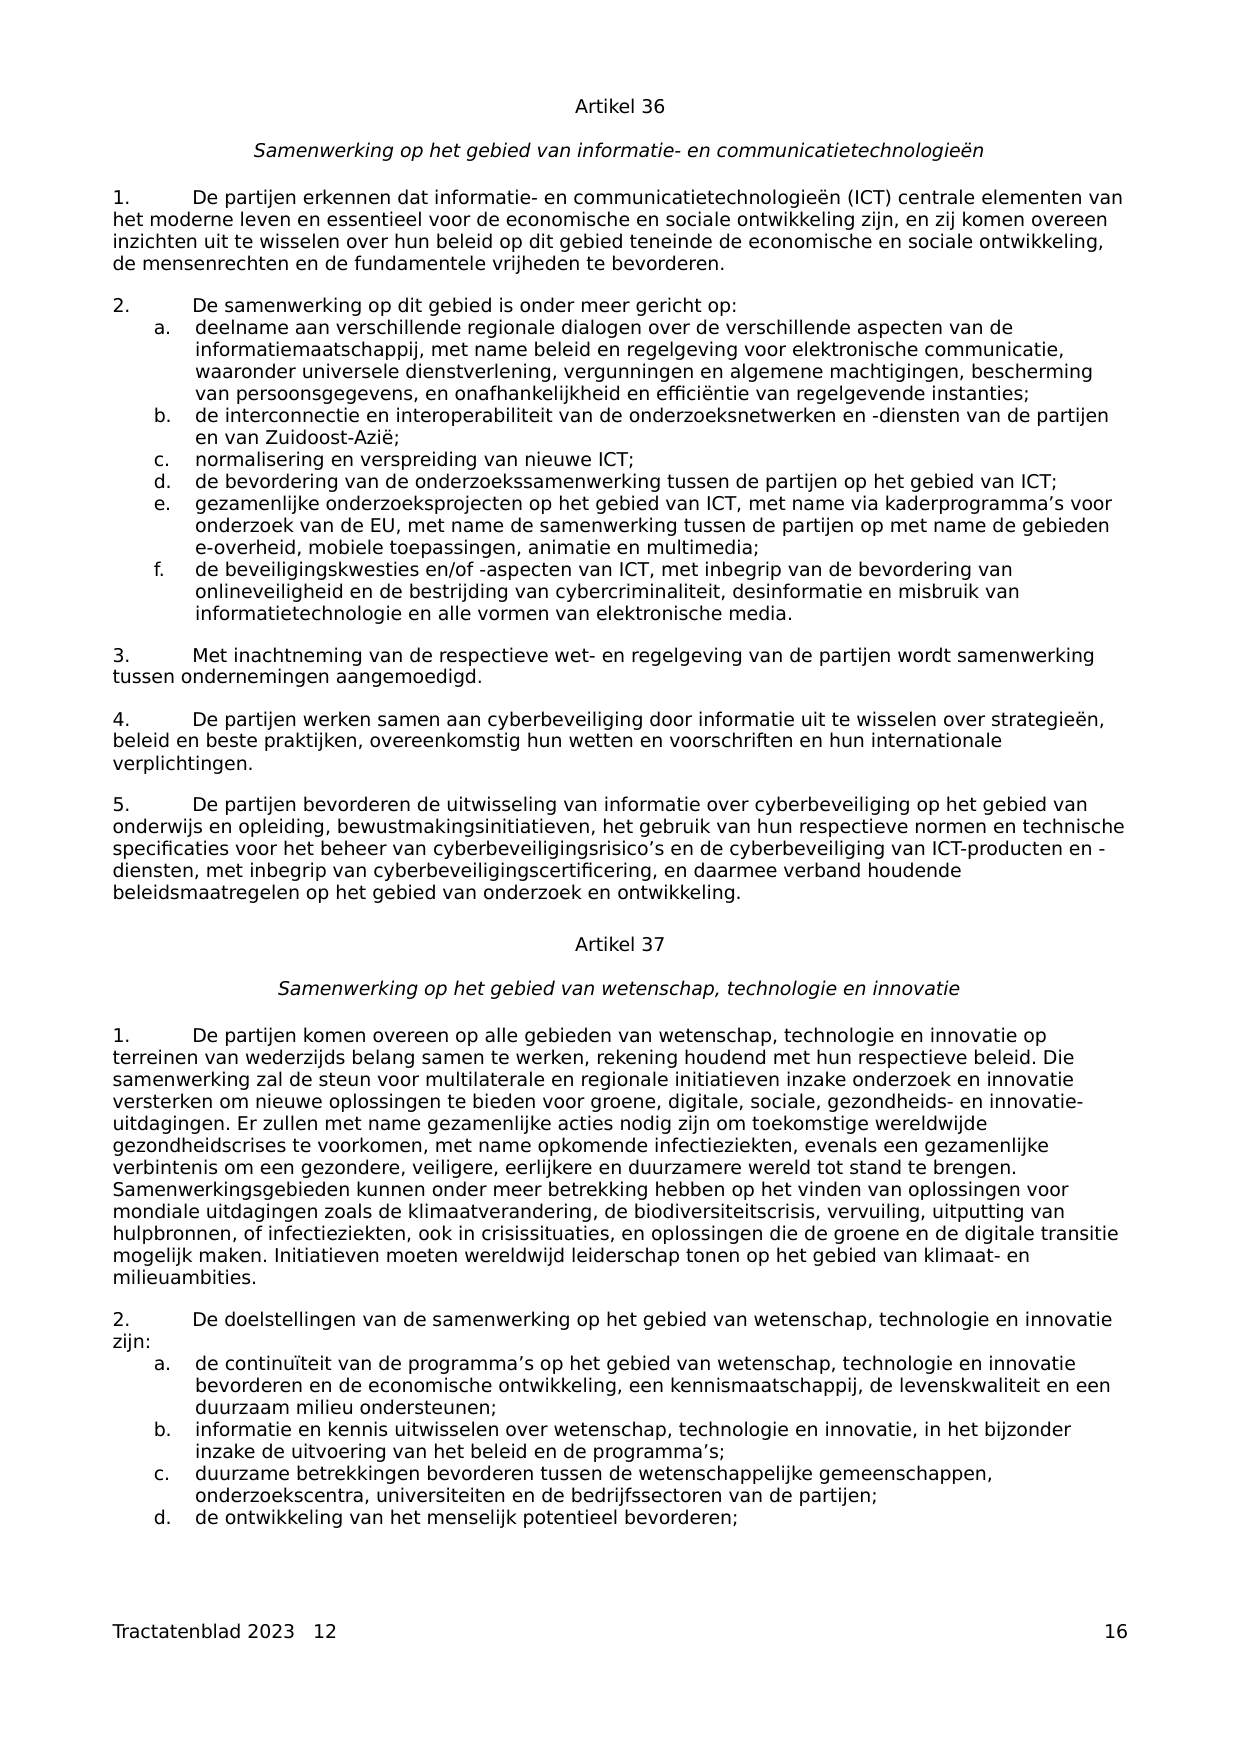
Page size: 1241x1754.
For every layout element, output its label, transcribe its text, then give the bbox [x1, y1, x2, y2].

text d. de bevordering van de onderzoekssamenwerking tussen de partijen op het gebied van ICT; [153, 471, 1128, 493]
text a. de continuïteit van de programma’s op het gebied van wetenschap, technologie en innovatie bevorderen en de economische ontwikkeling, een kennismaatschappij, de levenskwaliteit en een duurzaam milieu ondersteunen; [153, 1353, 1128, 1419]
text 5. De partijen bevorderen de uitwisseling van informatie over cyberbeveiliging op het gebied van onderwijs en opleiding, bewustmakingsinitiatieven, het gebruik van hun respectieve normen en technische specificaties voor het beheer van cyberbeveiligingsrisico’s en de cyberbeveiliging van ICT-producten en -diensten, met inbegrip van cyberbeveiligingscertificering, en daarmee verband houdende beleidsmaatregelen op het gebied van onderzoek en ontwikkeling. [112, 794, 1128, 904]
text 2. De samenwerking op dit gebied is onder meer gericht op: [112, 295, 1128, 317]
subtitle Artikel 37 Samenwerking op het gebied van wetenschap, technologie en innovatie [112, 934, 1128, 1000]
text d. de ontwikkeling van het menselijk potentieel bevorderen; [153, 1507, 1128, 1529]
text c. normalisering en verspreiding van nieuwe ICT; [153, 449, 1128, 471]
text b. de interconnectie en interoperabiliteit van de onderzoeksnetwerken en -diensten van de partijen en van Zuidoost-Azië; [153, 405, 1128, 449]
text f. de beveiligingskwesties en/of -aspecten van ICT, met inbegrip van de bevordering van onlineveiligheid en de bestrijding van cybercriminaliteit, desinformatie en misbruik van informatietechnologie en alle vormen van elektronische media. [153, 558, 1128, 624]
text 4. De partijen werken samen aan cyberbeveiliging door informatie uit te wisselen over strategieën, beleid en beste praktijken, overeenkomstig hun wetten en voorschriften en hun internationale verplichtingen. [112, 708, 1128, 774]
text 3. Met inachtneming van de respectieve wet- en regelgeving van de partijen wordt samenwerking tussen ondernemingen aangemoedigd. [112, 644, 1128, 688]
text 1. De partijen erkennen dat informatie- en communicatietechnologieën (ICT) centrale elementen van het moderne leven en essentieel voor de economische en sociale ontwikkeling zijn, en zij komen overeen inzichten uit te wisselen over hun beleid op dit gebied teneinde de economische en sociale ontwikkeling, de mensenrechten en de fundamentele vrijheden te bevorderen. [112, 187, 1128, 275]
text 2. De doelstellingen van de samenwerking op het gebied van wetenschap, technologie en innovatie zijn: [112, 1309, 1128, 1353]
text e. gezamenlijke onderzoeksprojecten op het gebied van ICT, met name via kaderprogramma’s voor onderzoek van de EU, met name de samenwerking tussen de partijen op met name de gebieden e-overheid, mobiele toepassingen, animatie en multimedia; [153, 493, 1128, 558]
text c. duurzame betrekkingen bevorderen tussen de wetenschappelijke gemeenschappen, onderzoekscentra, universiteiten en de bedrijfssectoren van de partijen; [153, 1463, 1128, 1507]
text a. deelname aan verschillende regionale dialogen over de verschillende aspecten van de informatiemaatschappij, met name beleid en regelgeving voor elektronische communicatie, waaronder universele dienstverlening, vergunningen en algemene machtigingen, bescherming van persoonsgegevens, en onafhankelijkheid en efficiëntie van regelgevende instanties; [153, 317, 1128, 405]
subtitle Artikel 36 Samenwerking op het gebied van informatie- en communicatietechnologieën [112, 96, 1128, 162]
text 1. De partijen komen overeen op alle gebieden van wetenschap, technologie en innovatie op terreinen van wederzijds belang samen te werken, rekening houdend met hun respectieve beleid. Die samenwerking zal de steun voor multilaterale en regionale initiatieven inzake onderzoek en innovatie versterken om nieuwe oplossingen te bieden voor groene, digitale, sociale, gezondheids- en innovatie-uitdagingen. Er zullen met name gezamenlijke acties nodig zijn om toekomstige wereldwijde gezondheidscrises te voorkomen, met name opkomende infectieziekten, evenals een gezamenlijke verbintenis om een gezondere, veiligere, eerlijkere en duurzamere wereld tot stand te brengen. Samenwerkingsgebieden kunnen onder meer betrekking hebben op het vinden van oplossingen voor mondiale uitdagingen zoals de klimaatverandering, de biodiversiteitscrisis, vervuiling, uitputting van hulpbronnen, of infectieziekten, ook in crisissituaties, en oplossingen die de groene en de digitale transitie mogelijk maken. Initiatieven moeten wereldwijd leiderschap tonen op het gebied van klimaat- en milieuambities. [112, 1025, 1128, 1289]
text b. informatie en kennis uitwisselen over wetenschap, technologie en innovatie, in het bijzonder inzake de uitvoering van het beleid en de programma’s; [153, 1419, 1128, 1463]
